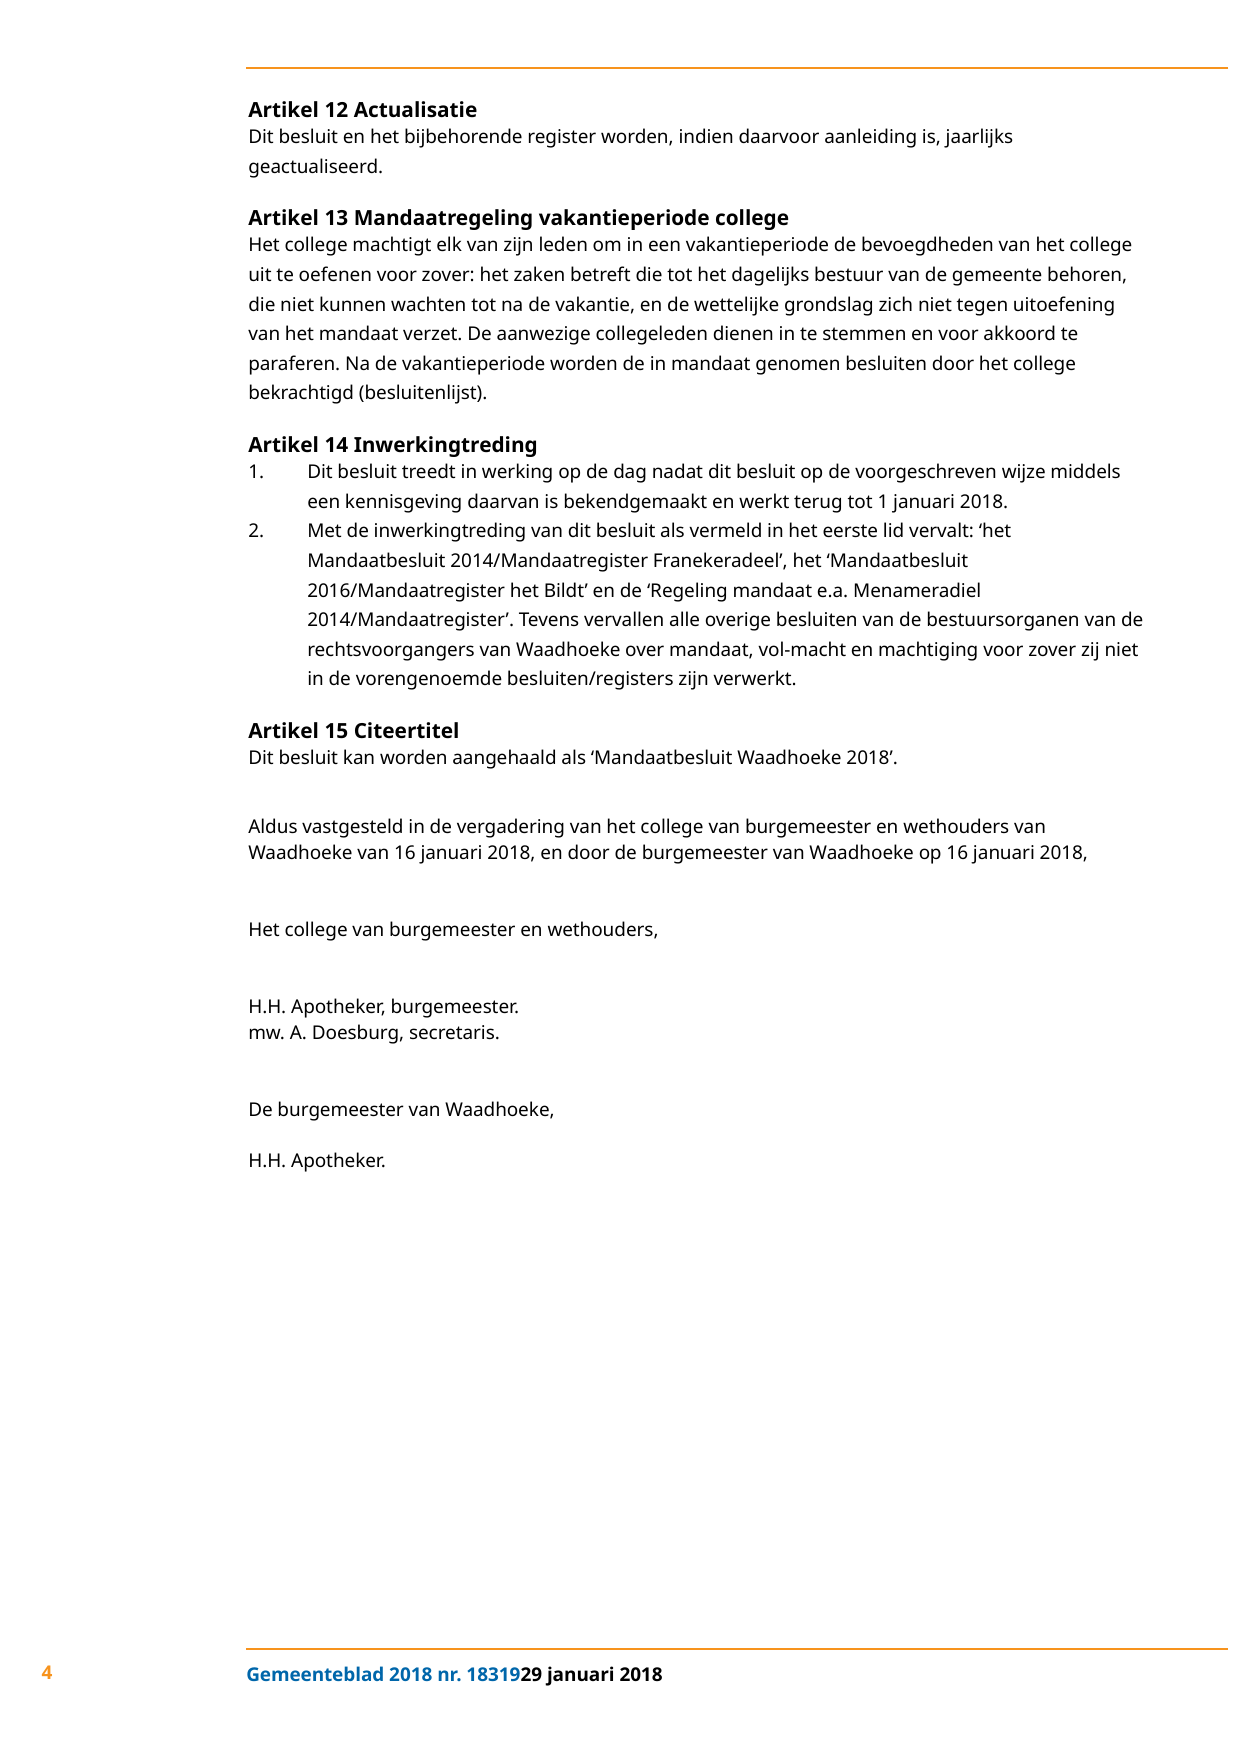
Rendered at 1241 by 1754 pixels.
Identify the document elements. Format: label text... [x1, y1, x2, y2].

picture [41, 47, 231, 172]
text Artikel 13 Mandaatregeling vakantieperiode college [248, 203, 1152, 232]
text Aldus vastgesteld in de vergadering van het college van burgemeester en wethouders van Waadhoeke van 16 januari 2018, en door de burgemeester van Waadhoeke op 16 januari 2018, [248, 813, 1152, 865]
text Artikel 14 Inwerkingtreding [248, 430, 1152, 458]
text Artikel 15 Citeertitel [248, 716, 1152, 744]
text Het college machtigt elk van zijn leden om in een vakantieperiode de bevoegdheden van het college uit te oefenen voor zover: het zaken betreft die tot het dagelijks bestuur van de gemeente behoren, die niet kunnen wachten tot na de vakantie, en de wettelijke grondslag zich niet tegen uitoefening van het mandaat verzet. De aanwezige collegeleden dienen in te stemmen en voor akkoord te paraferen. Na de vakantieperiode worden de in mandaat genomen besluiten door het college bekrachtigd (besluitenlijst). [248, 232, 1152, 405]
text Artikel 12 Actualisatie [248, 95, 1152, 123]
text Dit besluit en het bijbehorende register worden, indien daarvoor aanleiding is, jaarlijks geactualiseerd. [248, 123, 1152, 178]
text H.H. Apotheker. [248, 1148, 1152, 1173]
text Dit besluit kan worden aangehaald als ‘Mandaatbesluit Waadhoeke 2018’. [248, 744, 1152, 770]
list Met de inwerkingtreding van dit besluit als vermeld in het eerste lid vervalt: ‘het Mandaatbesluit 2014/Mandaatregister Franekeradeel’, het ‘Mandaatbesluit 2016/Mandaatregister het Bildt’ en de ‘Regeling mandaat e.a. Menameradiel 2014/Mandaatregister’. Tevens vervallen alle overige besluiten van de bestuursorganen van de rechtsvoorgangers van Waadhoeke over mandaat, vol-macht en machtiging voor zover zij niet in de vorengenoemde besluiten/registers zijn verwerkt. [248, 518, 1152, 691]
text Het college van burgemeester en wethouders, [248, 916, 1152, 942]
text mw. A. Doesburg, secretaris. [248, 1019, 1152, 1045]
list Dit besluit treedt in werking op de dag nadat dit besluit op de voorgeschreven wijze middels een kennisgeving daarvan is bekendgemaakt en werkt terug tot 1 januari 2018. [248, 458, 1152, 514]
text De burgemeester van Waadhoeke, [248, 1096, 1152, 1122]
text H.H. Apotheker, burgemeester. [248, 993, 1152, 1019]
